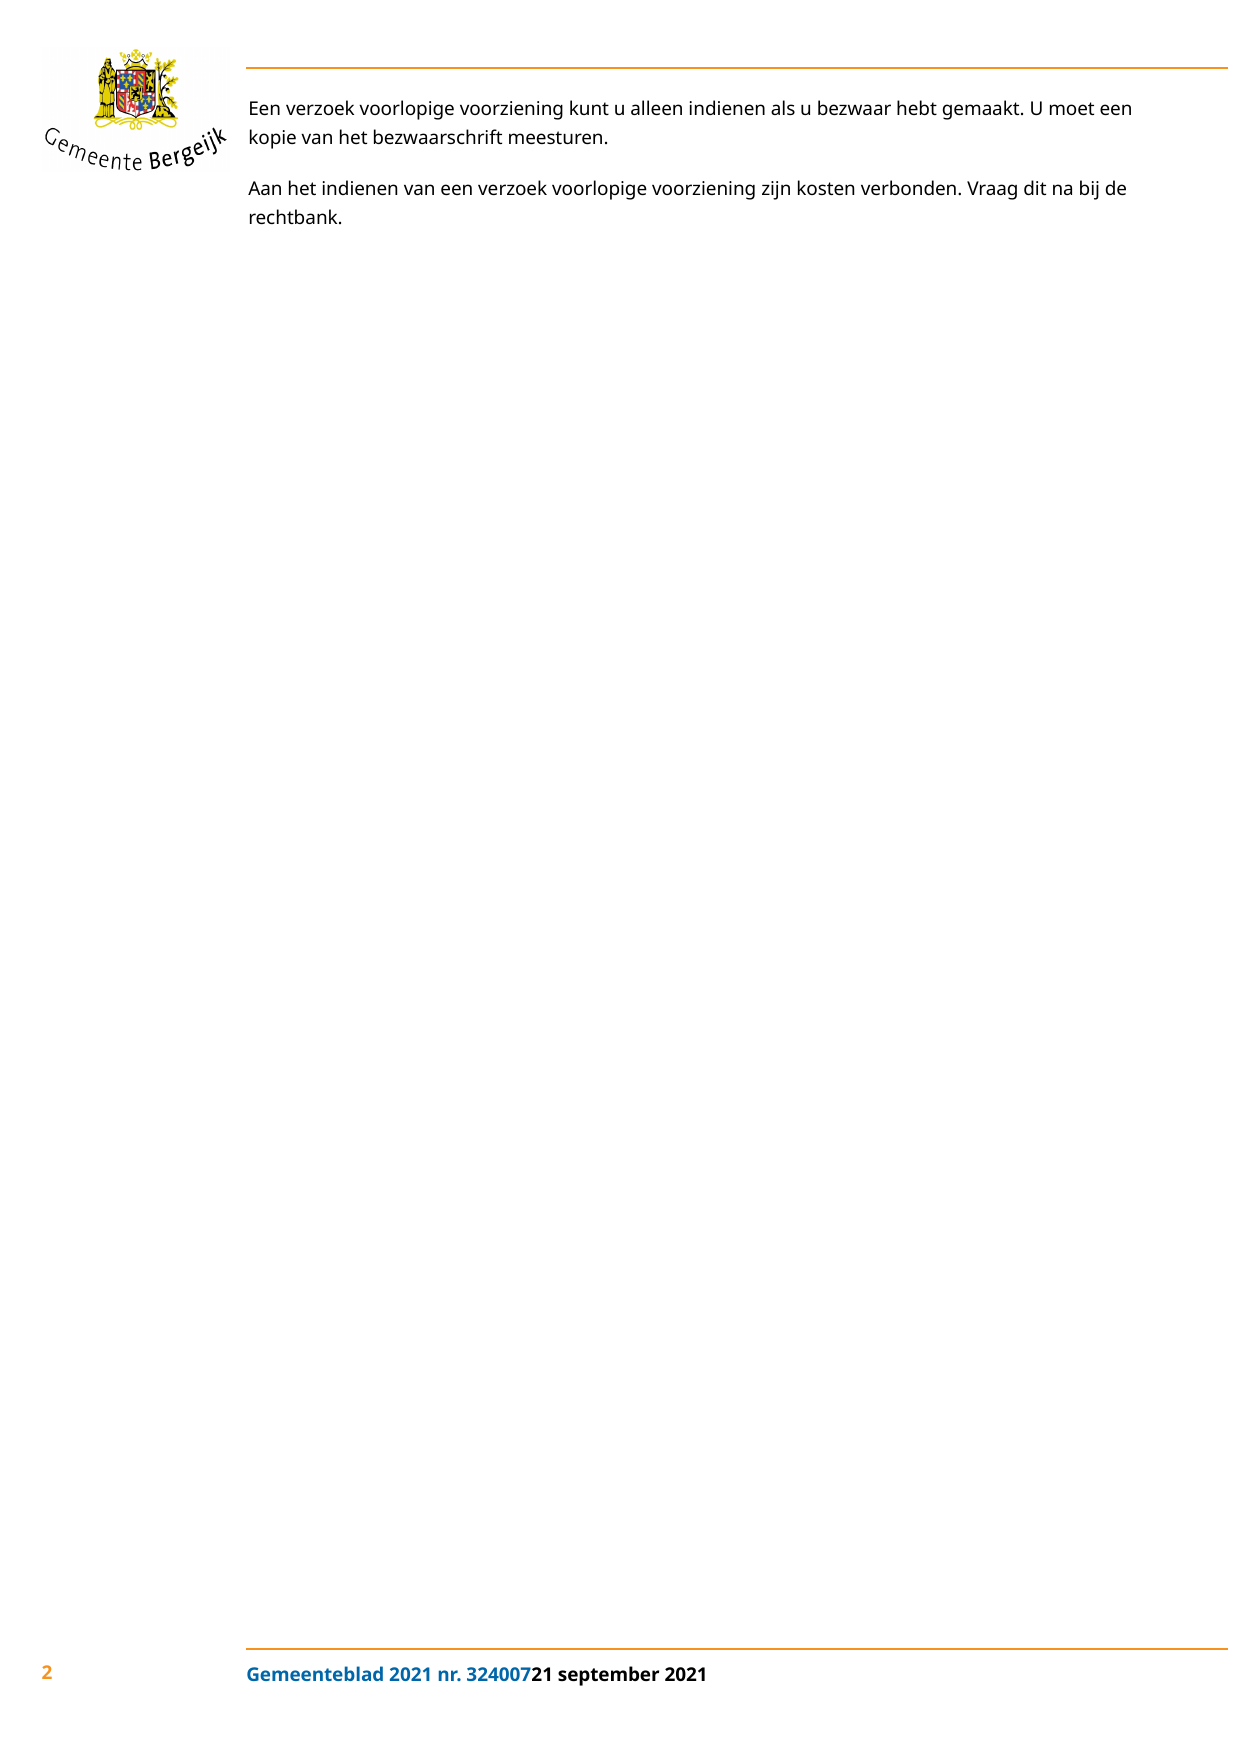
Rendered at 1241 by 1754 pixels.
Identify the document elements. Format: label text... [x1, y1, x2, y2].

text Een verzoek voorlopige voorziening kunt u alleen indienen als u bezwaar hebt gemaakt. U moet een kopie van het bezwaarschrift meesturen. [248, 95, 1152, 150]
picture [41, 47, 231, 172]
text Aan het indienen van een verzoek voorlopige voorziening zijn kosten verbonden. Vraag dit na bij de rechtbank. [248, 175, 1152, 230]
